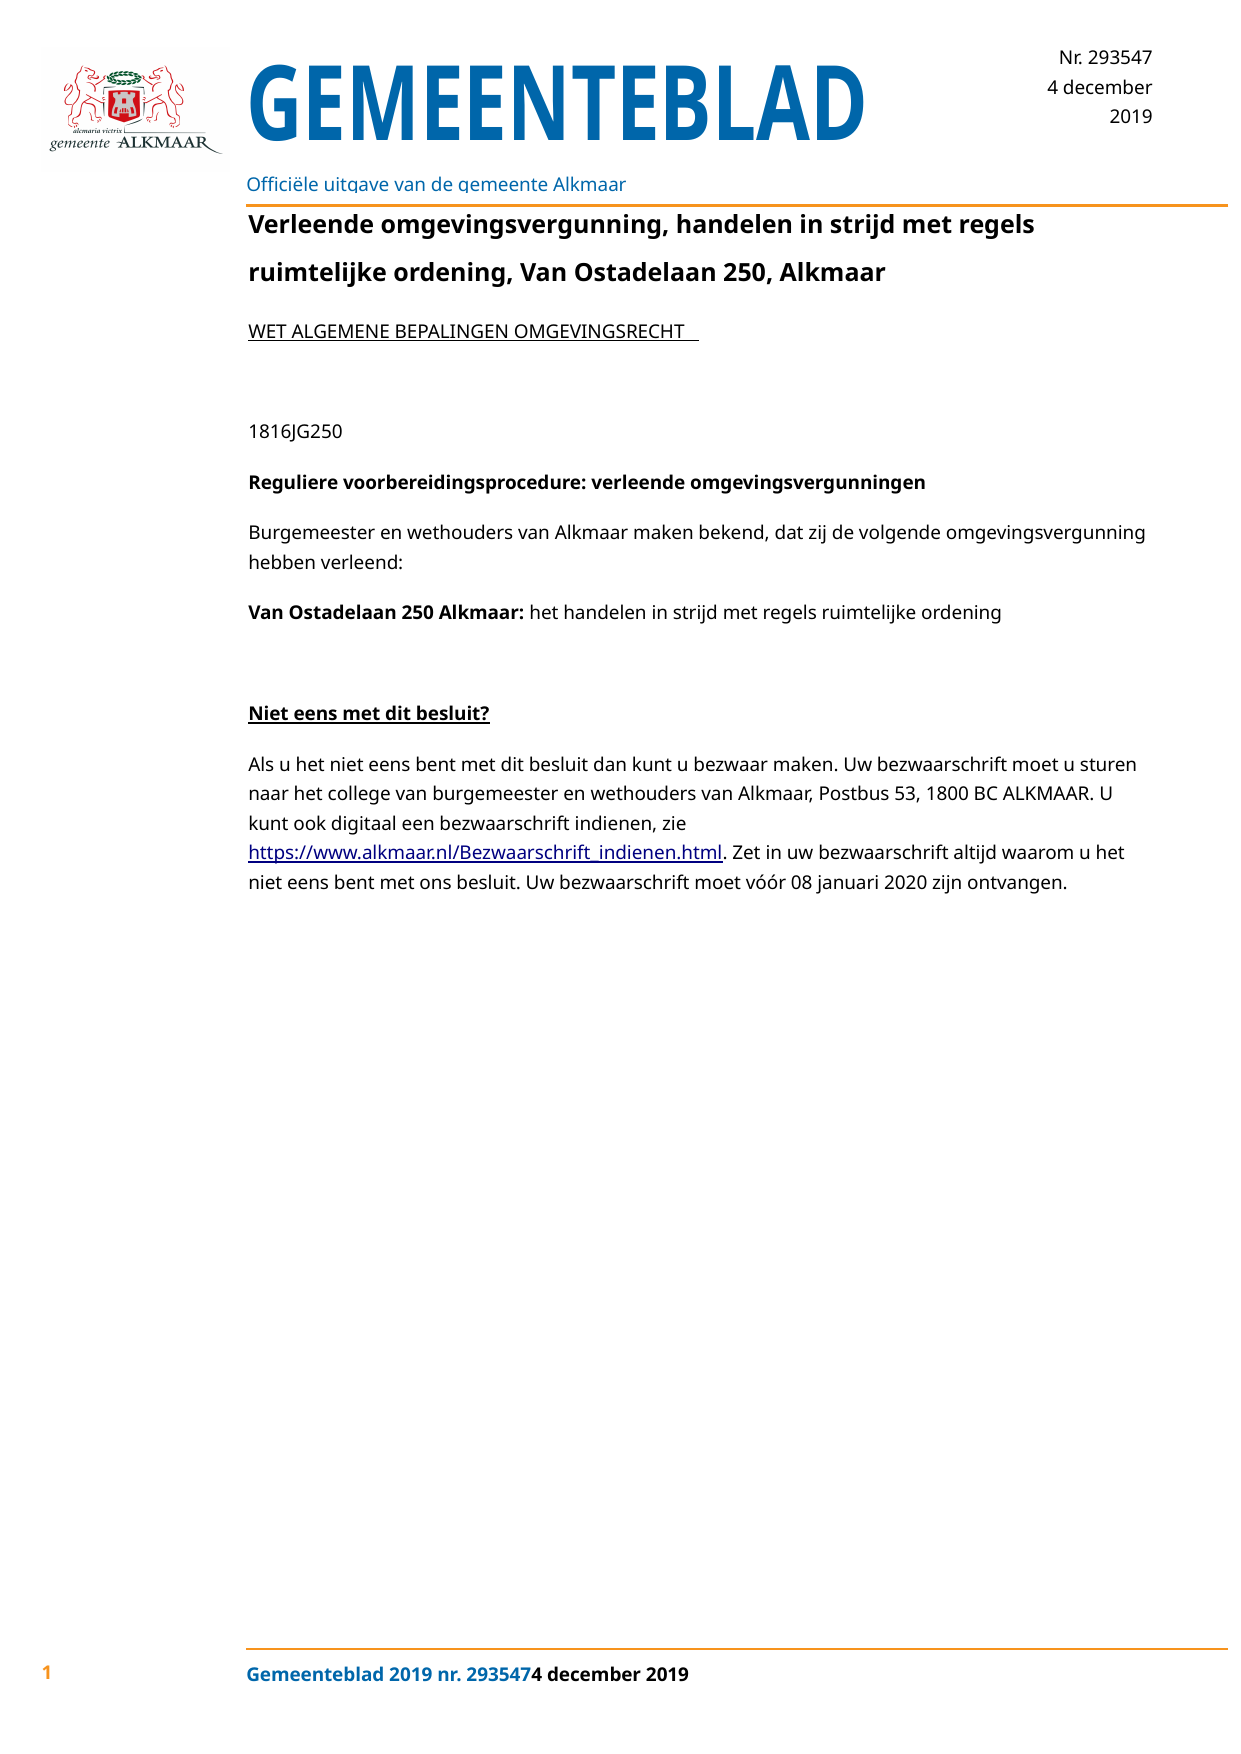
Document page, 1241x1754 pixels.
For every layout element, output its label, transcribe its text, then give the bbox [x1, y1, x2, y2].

text Burgemeester en wethouders van Alkmaar maken bekend, dat zij de volgende omgevingsvergunning hebben verleend: [248, 519, 1152, 575]
text Verleende omgevingsvergunning, handelen in strijd met regels ruimtelijke ordening, Van Ostadelaan 250, Alkmaar [248, 207, 1152, 288]
text Van Ostadelaan 250 Alkmaar: het handelen in strijd met regels ruimtelijke ordening [248, 599, 1152, 625]
text Reguliere voorbereidingsprocedure: verleende omgevingsvergunningen [248, 469, 1152, 495]
text 1816JG250 [248, 419, 1152, 444]
text Als u het niet eens bent met dit besluit dan kunt u bezwaar maken. Uw bezwaarschrift moet u sturen naar het college van burgemeester en wethouders van Alkmaar, Postbus 53, 1800 BC ALKMAAR. U kunt ook digitaal een bezwaarschrift indienen, zie https://www.alkmaar.nl/Bezwaarschrift_indienen.html. Zet in uw bezwaarschrift altijd waarom u het niet eens bent met ons besluit. Uw bezwaarschrift moet vóór 08 januari 2020 zijn ontvangen. [248, 751, 1152, 895]
text Niet eens met dit besluit? [248, 700, 1152, 726]
picture [41, 47, 231, 172]
text WET ALGEMENE BEPALINGEN OMGEVINGSRECHT [248, 318, 1152, 344]
